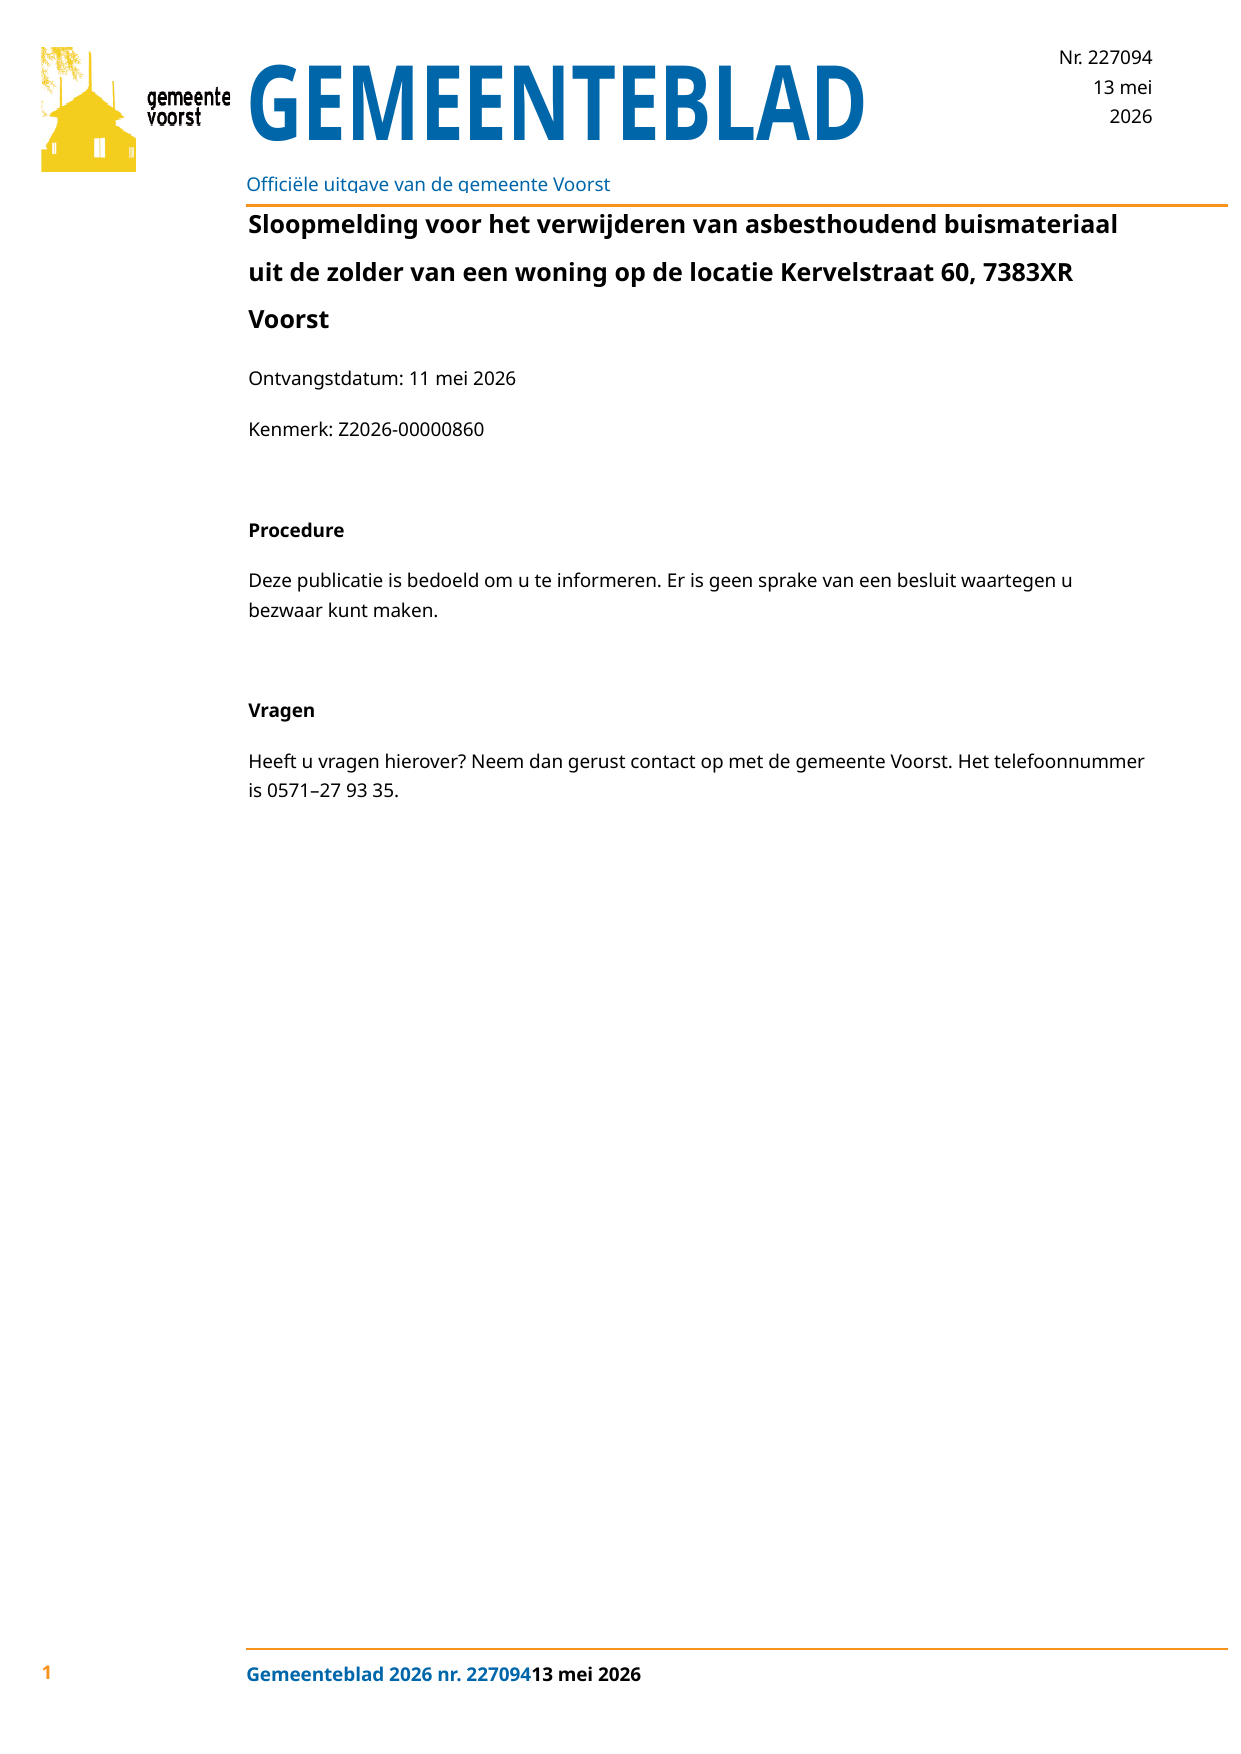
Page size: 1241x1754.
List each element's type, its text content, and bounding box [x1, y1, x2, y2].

text Ontvangstdatum: 11 mei 2026 [248, 366, 1152, 391]
text Deze publicatie is bedoeld om u te informeren. Er is geen sprake van een besluit waartegen u bezwaar kunt maken. [248, 567, 1152, 622]
picture [41, 47, 231, 172]
text Vragen [248, 698, 1152, 723]
text Procedure [248, 517, 1152, 542]
text Sloopmelding voor het verwijderen van asbesthoudend buismateriaal uit de zolder van een woning op de locatie Kervelstraat 60, 7383XR Voorst [248, 207, 1152, 336]
text Heeft u vragen hierover? Neem dan gerust contact op met de gemeente Voorst. Het telefoonnummer is 0571–27 93 35. [248, 748, 1152, 803]
text Kenmerk: Z2026-00000860 [248, 416, 1152, 442]
